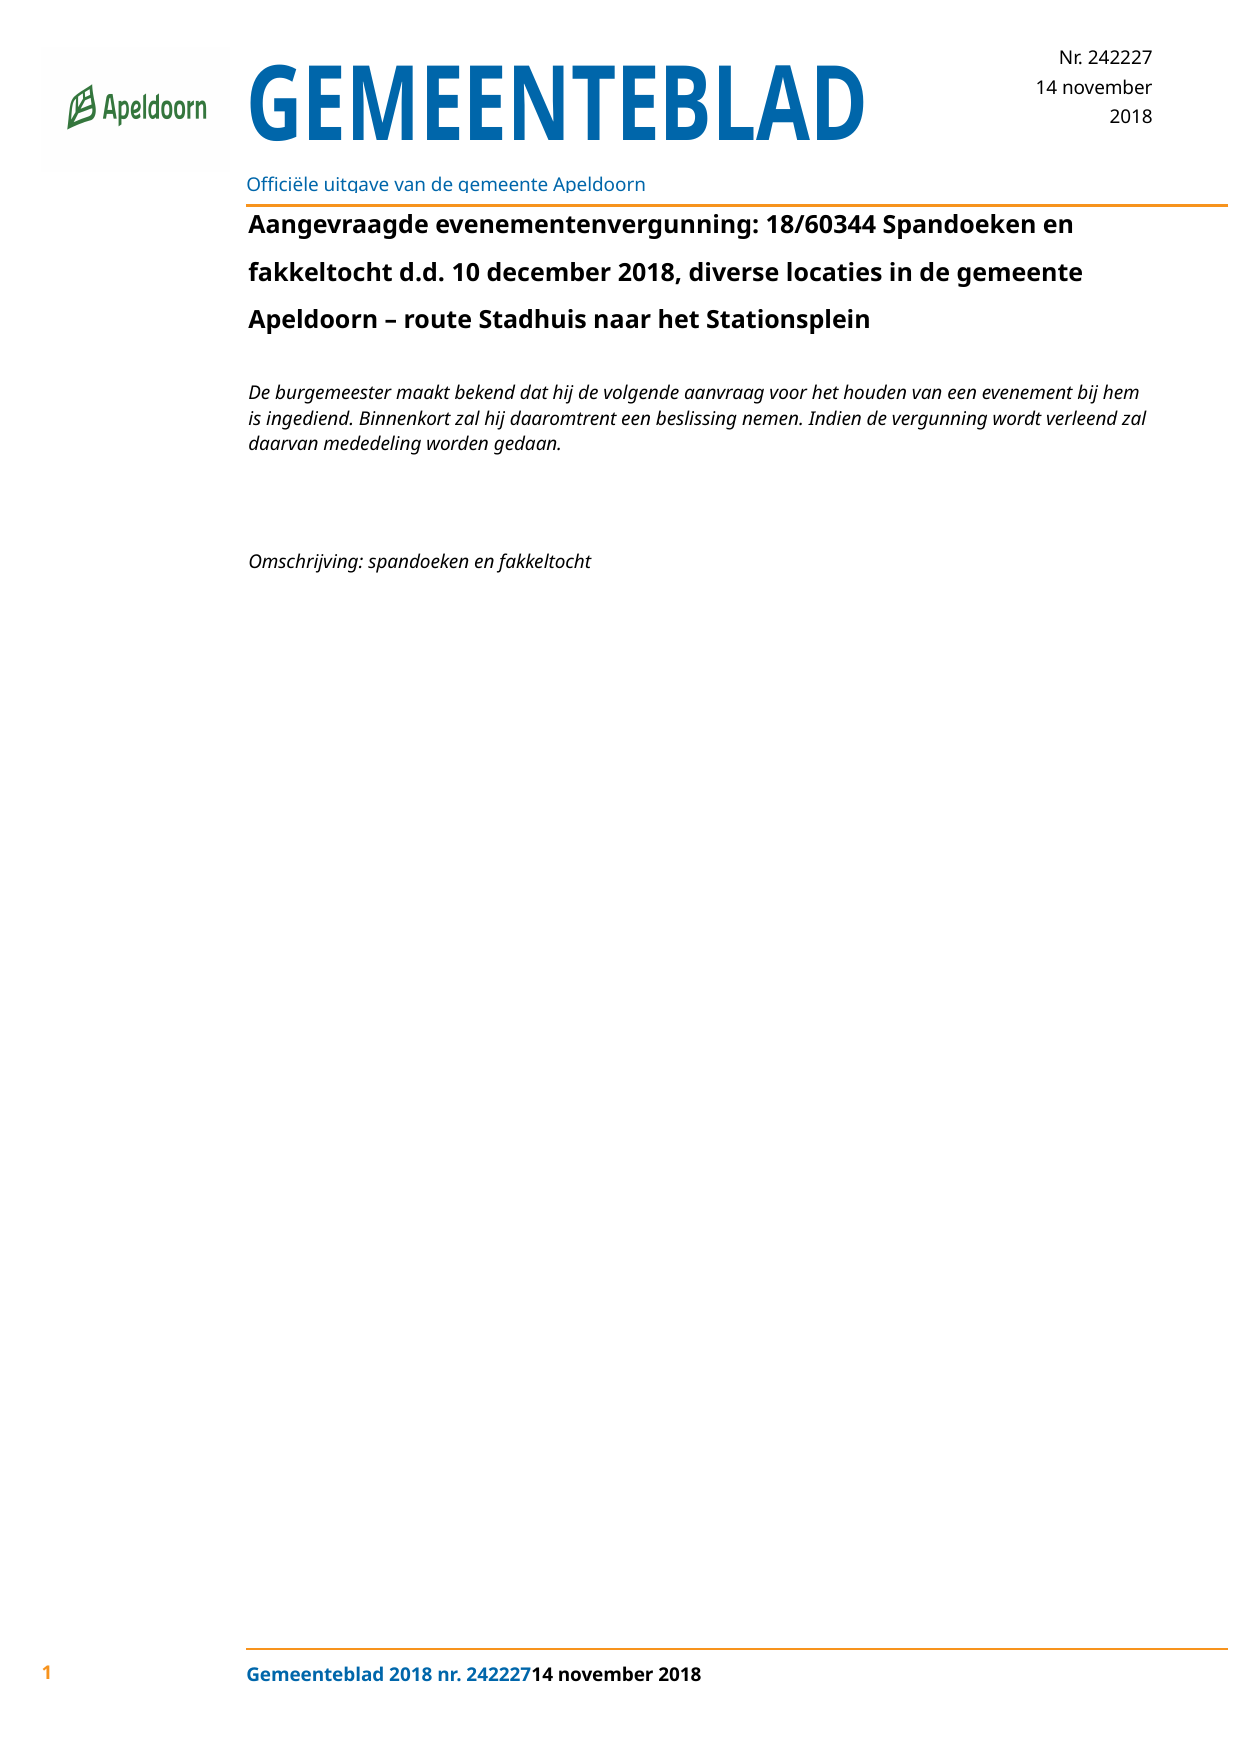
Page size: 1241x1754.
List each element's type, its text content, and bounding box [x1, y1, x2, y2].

text Aangevraagde evenementenvergunning: 18/60344 Spandoeken en fakkeltocht d.d. 10 december 2018, diverse locaties in de gemeente Apeldoorn – route Stadhuis naar het Stationsplein [248, 207, 1152, 336]
picture [41, 47, 231, 172]
text De burgemeester maakt bekend dat hij de volgende aanvraag voor het houden van een evenement bij hem is ingediend. Binnenkort zal hij daaromtrent een beslissing nemen. Indien de vergunning wordt verleend zal daarvan mededeling worden gedaan. [248, 379, 1152, 456]
text Omschrijving: spandoeken en fakkeltocht [248, 548, 1152, 574]
